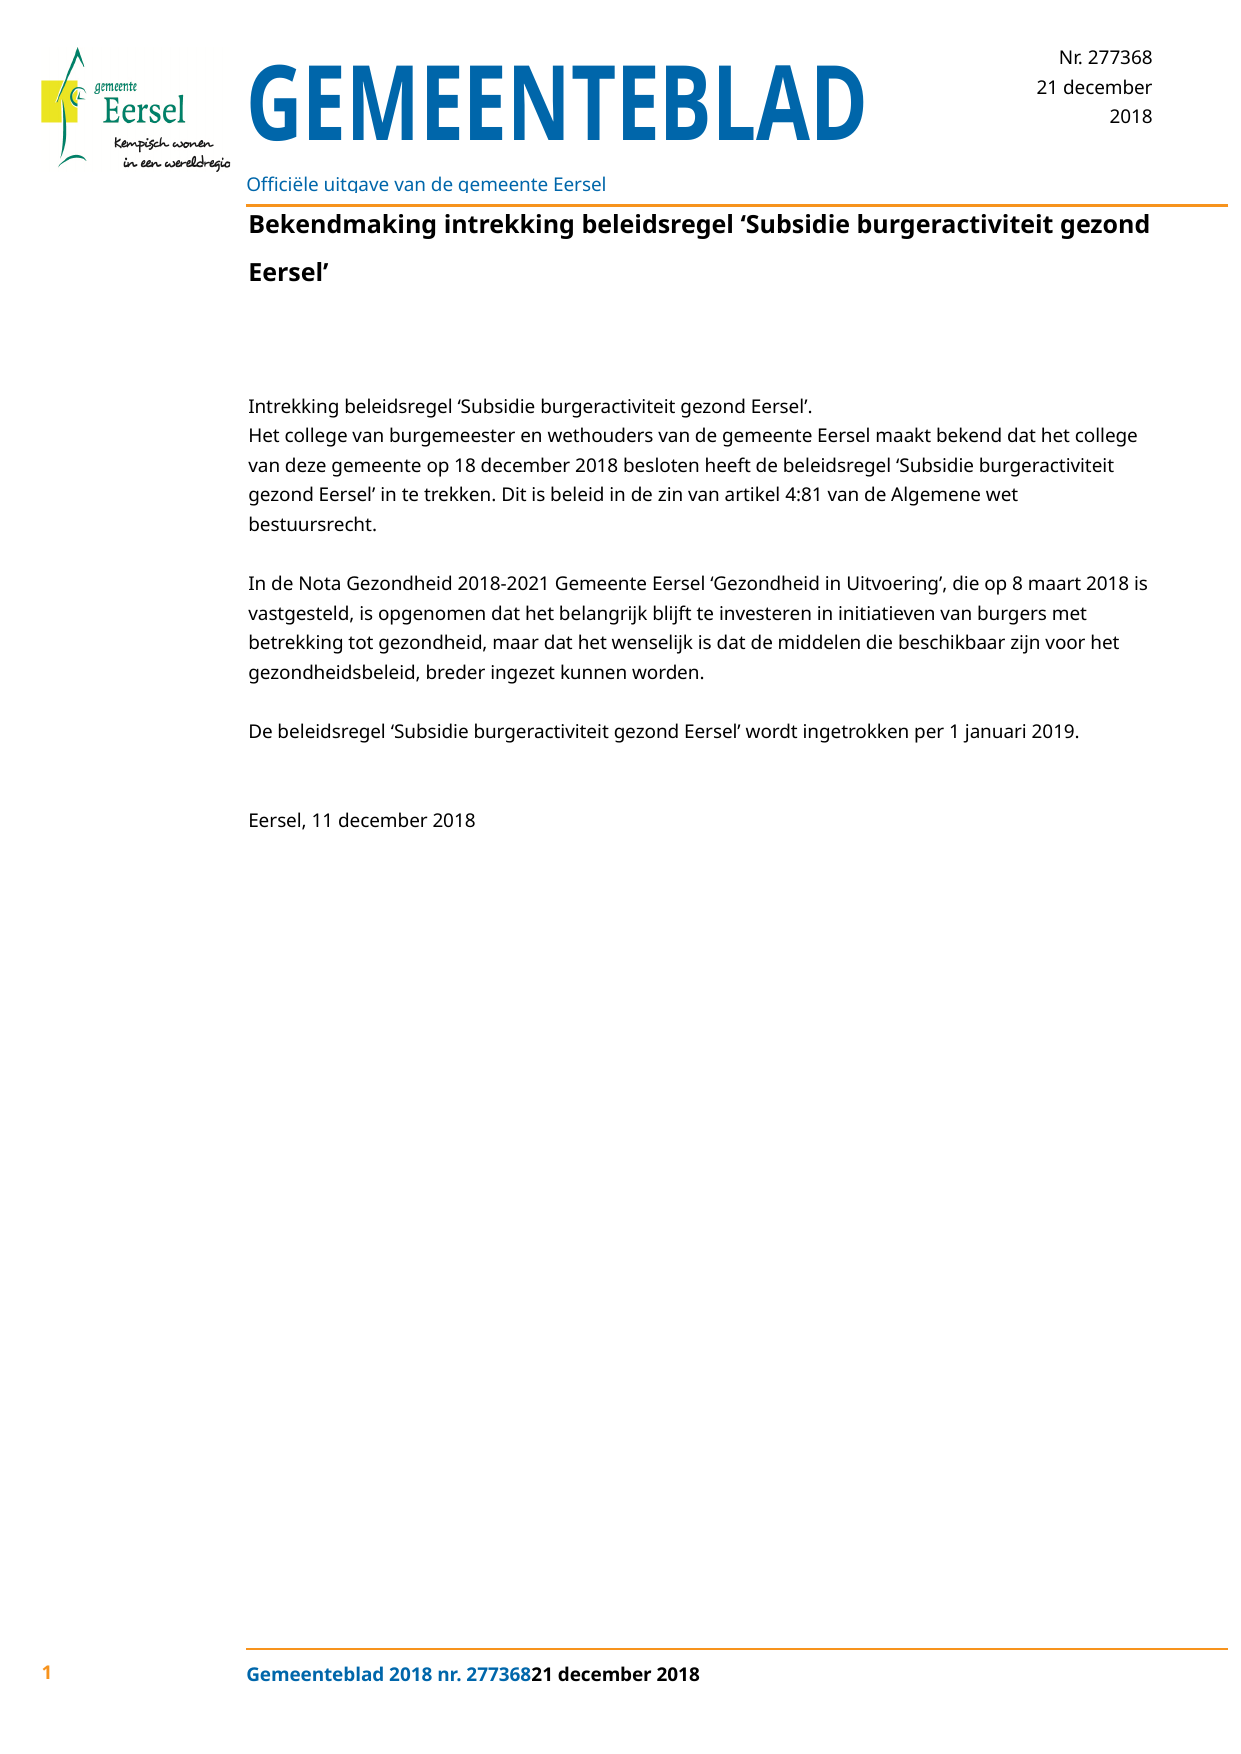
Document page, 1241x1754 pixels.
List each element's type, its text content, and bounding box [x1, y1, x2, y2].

text Eersel, 11 december 2018 [248, 807, 1152, 833]
text De beleidsregel ‘Subsidie burgeractiviteit gezond Eersel’ wordt ingetrokken per 1 januari 2019. [248, 718, 1152, 744]
text Bekendmaking intrekking beleidsregel ‘Subsidie burgeractiviteit gezond Eersel’ [248, 207, 1152, 288]
text Intrekking beleidsregel ‘Subsidie burgeractiviteit gezond Eersel’. [248, 393, 1152, 419]
picture [41, 47, 231, 172]
text In de Nota Gezondheid 2018-2021 Gemeente Eersel ‘Gezondheid in Uitvoering’, die op 8 maart 2018 is vastgesteld, is opgenomen dat het belangrijk blijft te investeren in initiatieven van burgers met betrekking tot gezondheid, maar dat het wenselijk is dat de middelen die beschikbaar zijn voor het gezondheidsbeleid, breder ingezet kunnen worden. [248, 570, 1152, 685]
text Het college van burgemeester en wethouders van de gemeente Eersel maakt bekend dat het college van deze gemeente op 18 december 2018 besloten heeft de beleidsregel ‘Subsidie burgeractiviteit gezond Eersel’ in te trekken. Dit is beleid in de zin van artikel 4:81 van de Algemene wet bestuursrecht. [248, 422, 1152, 537]
